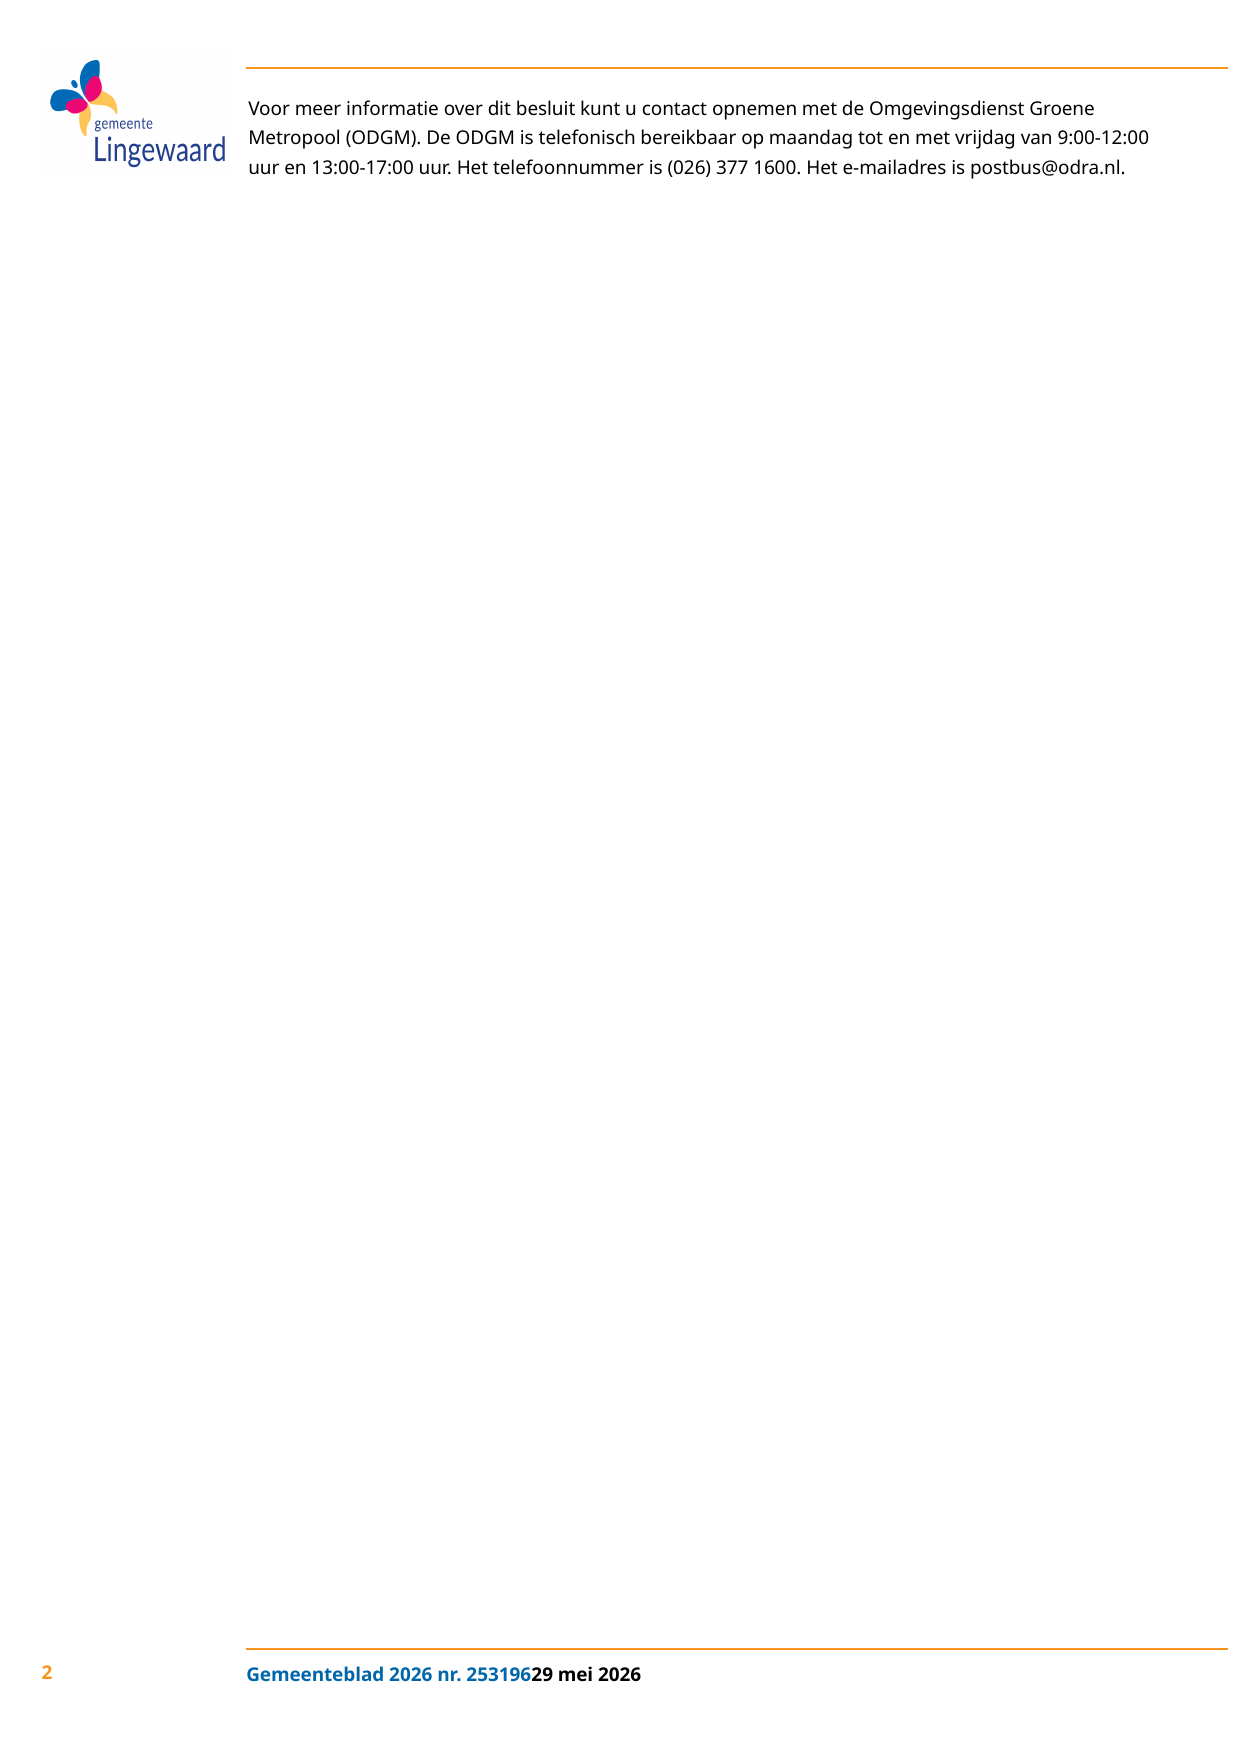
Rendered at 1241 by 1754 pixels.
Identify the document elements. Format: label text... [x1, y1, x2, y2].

picture [41, 47, 231, 172]
text Voor meer informatie over dit besluit kunt u contact opnemen met de Omgevingsdienst Groene Metropool (ODGM). De ODGM is telefonisch bereikbaar op maandag tot en met vrijdag van 9:00-12:00 uur en 13:00-17:00 uur. Het telefoonnummer is (026) 377 1600. Het e-mailadres is postbus@odra.nl. [248, 95, 1152, 180]
